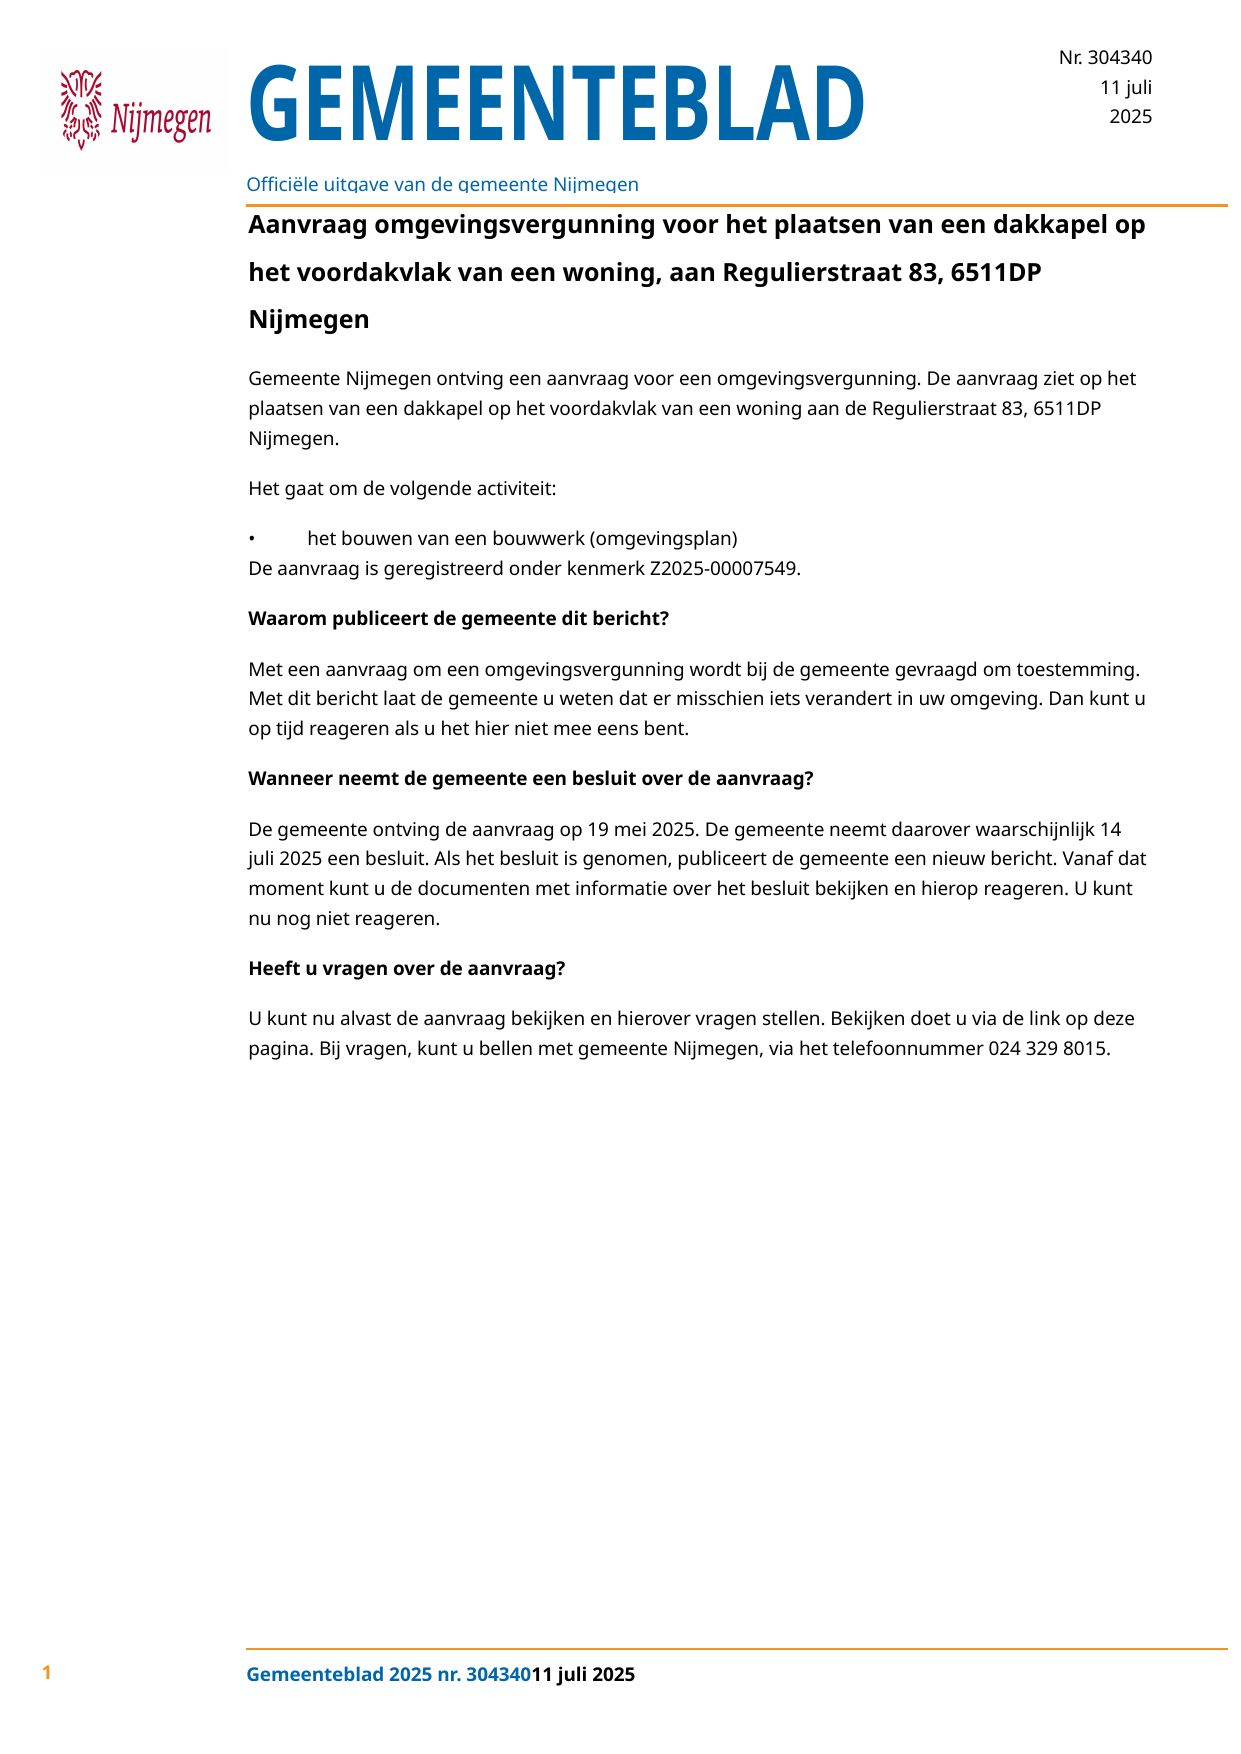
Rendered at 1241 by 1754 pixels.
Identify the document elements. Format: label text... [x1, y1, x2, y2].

text Gemeente Nijmegen ontving een aanvraag voor een omgevingsvergunning. De aanvraag ziet op het plaatsen van een dakkapel op het voordakvlak van een woning aan de Regulierstraat 83, 6511DP Nijmegen. [248, 366, 1152, 450]
text U kunt nu alvast de aanvraag bekijken en hierover vragen stellen. Bekijken doet u via de link op deze pagina. Bij vragen, kunt u bellen met gemeente Nijmegen, via het telefoonnummer 024 329 8015. [248, 1006, 1152, 1061]
text Waarom publiceert de gemeente dit bericht? [248, 606, 1152, 631]
text Aanvraag omgevingsvergunning voor het plaatsen van een dakkapel op het voordakvlak van een woning, aan Regulierstraat 83, 6511DP Nijmegen [248, 207, 1152, 336]
list het bouwen van een bouwwerk (omgevingsplan) [248, 526, 1152, 551]
text Heeft u vragen over de aanvraag? [248, 955, 1152, 981]
text Het gaat om de volgende activiteit: [248, 475, 1152, 501]
text Wanneer neemt de gemeente een besluit over de aanvraag? [248, 766, 1152, 791]
text De gemeente ontving de aanvraag op 19 mei 2025. De gemeente neemt daarover waarschijnlijk 14 juli 2025 een besluit. Als het besluit is genomen, publiceert de gemeente een nieuw bericht. Vanaf dat moment kunt u de documenten met informatie over het besluit bekijken en hierop reageren. U kunt nu nog niet reageren. [248, 816, 1152, 930]
text Met een aanvraag om een omgevingsvergunning wordt bij de gemeente gevraagd om toestemming. Met dit bericht laat de gemeente u weten dat er misschien iets verandert in uw omgeving. Dan kunt u op tijd reageren als u het hier niet mee eens bent. [248, 656, 1152, 741]
picture [41, 47, 231, 172]
text De aanvraag is geregistreerd onder kenmerk Z2025-00007549. [248, 555, 1152, 581]
